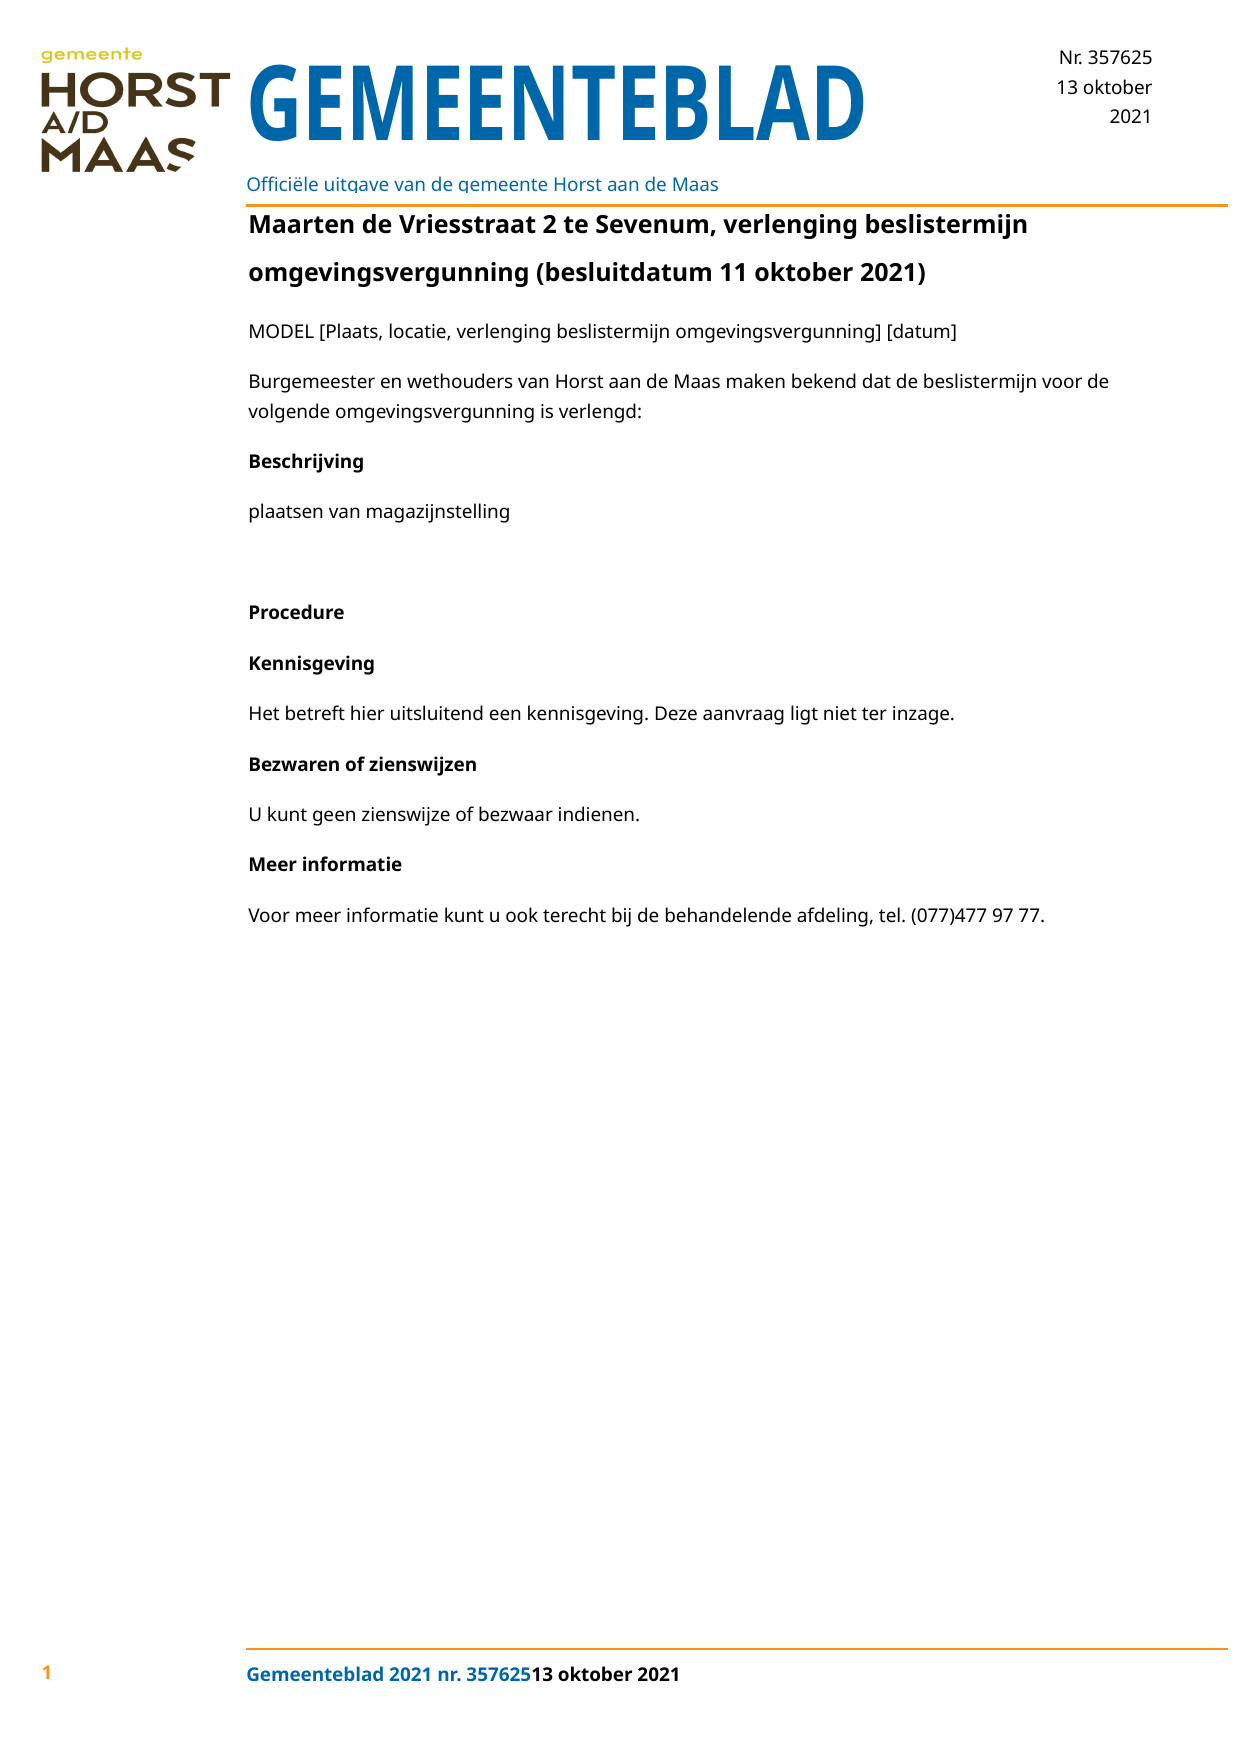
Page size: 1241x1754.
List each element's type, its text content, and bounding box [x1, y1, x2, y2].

text Het betreft hier uitsluitend een kennisgeving. Deze aanvraag ligt niet ter inzage. [248, 700, 1152, 726]
text Burgemeester en wethouders van Horst aan de Maas maken bekend dat de beslistermijn voor de volgende omgevingsvergunning is verlengd: [248, 368, 1152, 424]
text MODEL [Plaats, locatie, verlenging beslistermijn omgevingsvergunning] [datum] [248, 318, 1152, 344]
text Maarten de Vriesstraat 2 te Sevenum, verlenging beslistermijn omgevingsvergunning (besluitdatum 11 oktober 2021) [248, 207, 1152, 288]
text plaatsen van magazijnstelling [248, 499, 1152, 524]
text U kunt geen zienswijze of bezwaar indienen. [248, 801, 1152, 827]
text Kennisgeving [248, 650, 1152, 676]
text Voor meer informatie kunt u ook terecht bij de behandelende afdeling, tel. (077)477 97 77. [248, 902, 1152, 928]
text Procedure [248, 599, 1152, 625]
text Meer informatie [248, 852, 1152, 877]
text Beschrijving [248, 448, 1152, 474]
picture [41, 47, 231, 172]
text Bezwaren of zienswijzen [248, 751, 1152, 777]
